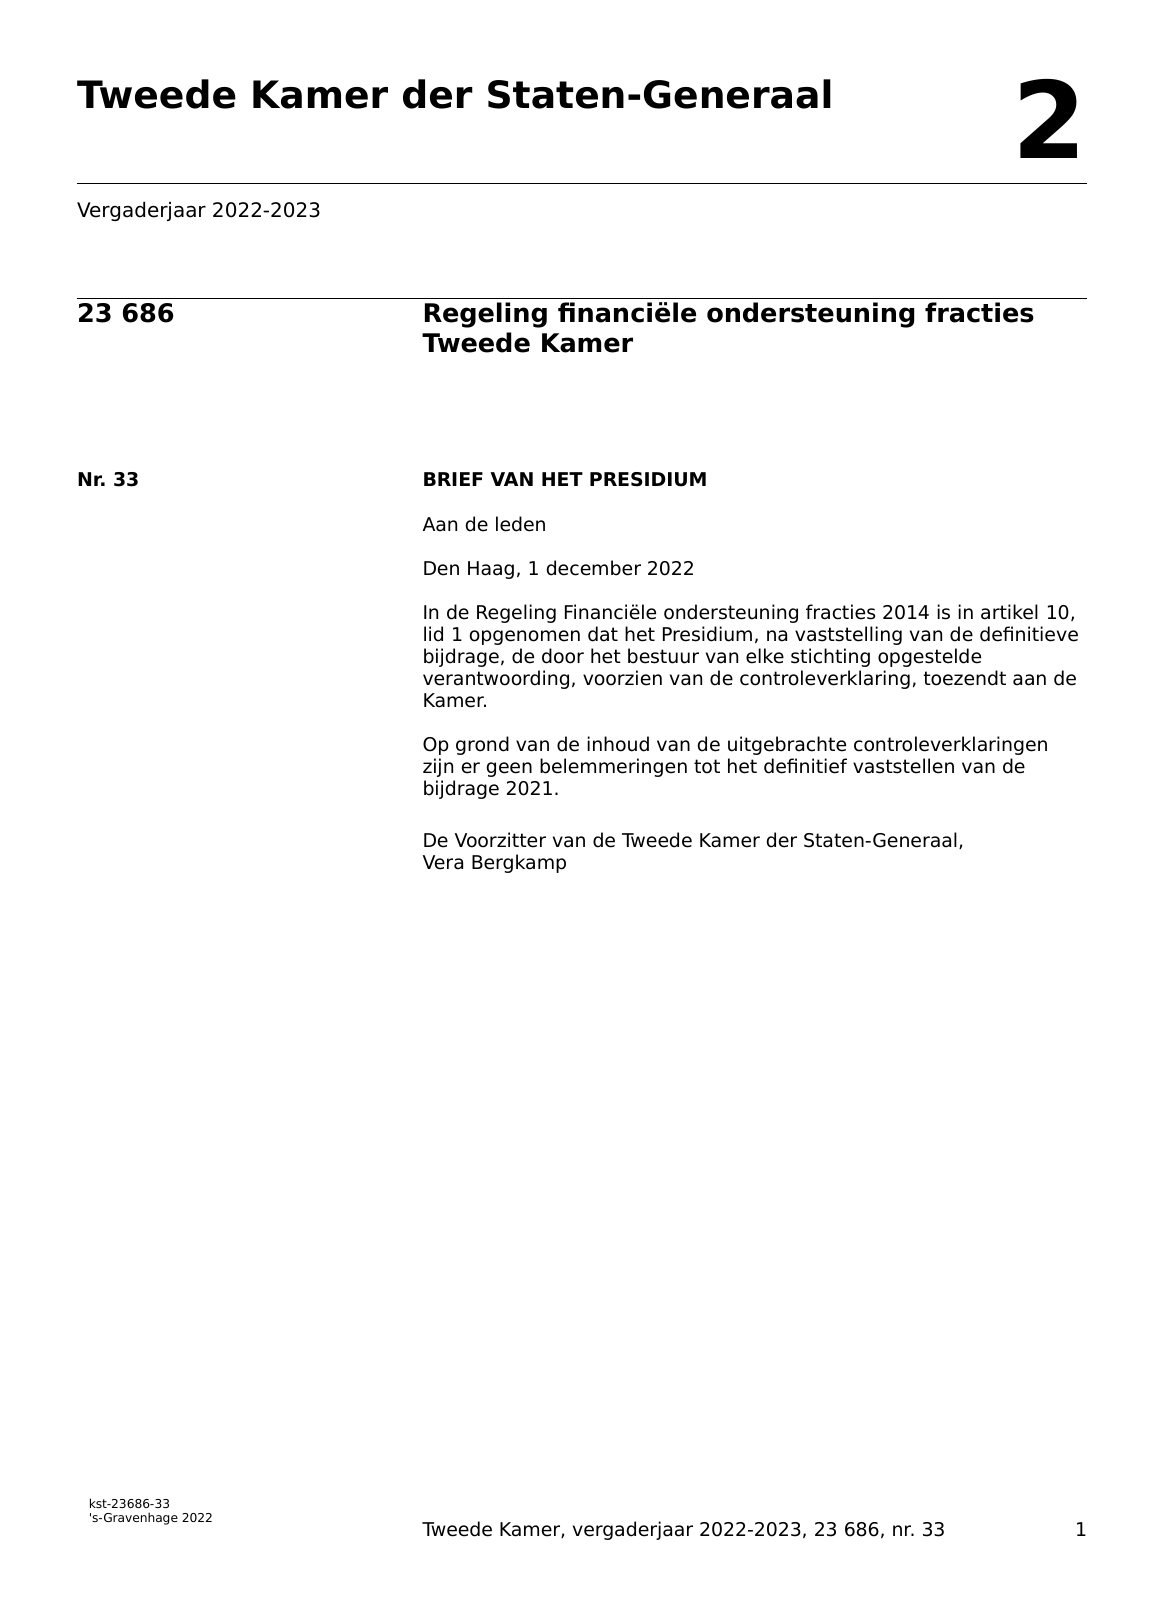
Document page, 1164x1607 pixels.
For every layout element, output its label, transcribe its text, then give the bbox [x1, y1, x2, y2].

subtitle Nr. 33 BRIEF VAN HET PRESIDIUM [77, 469, 1087, 491]
text 's-Gravenhage 2022 [88, 1511, 323, 1525]
subtitle 23 686 Regeling financiële ondersteuning fracties Tweede Kamer [77, 299, 1087, 358]
table_header 2 [886, 59, 1087, 183]
text kst-23686-33 [88, 1497, 323, 1511]
table_header Tweede Kamer der Staten-Generaal [77, 59, 886, 183]
text Op grond van de inhoud van de uitgebrachte controleverklaringen zijn er geen belemmeringen tot het definitief vaststellen van de bijdrage 2021. [422, 734, 1087, 800]
table_cell Vergaderjaar 2022-2023 [77, 184, 1087, 298]
text In de Regeling Financiële ondersteuning fracties 2014 is in artikel 10, lid 1 opgenomen dat het Presidium, na vaststelling van de definitieve bijdrage, de door het bestuur van elke stichting opgestelde verantwoording, voorzien van de controleverklaring, toezendt aan de Kamer. [422, 602, 1087, 712]
text De Voorzitter van de Tweede Kamer der Staten-Generaal, Vera Bergkamp [422, 830, 1087, 874]
text Aan de leden [422, 513, 1087, 536]
text Den Haag, 1 december 2022 [422, 558, 1087, 580]
